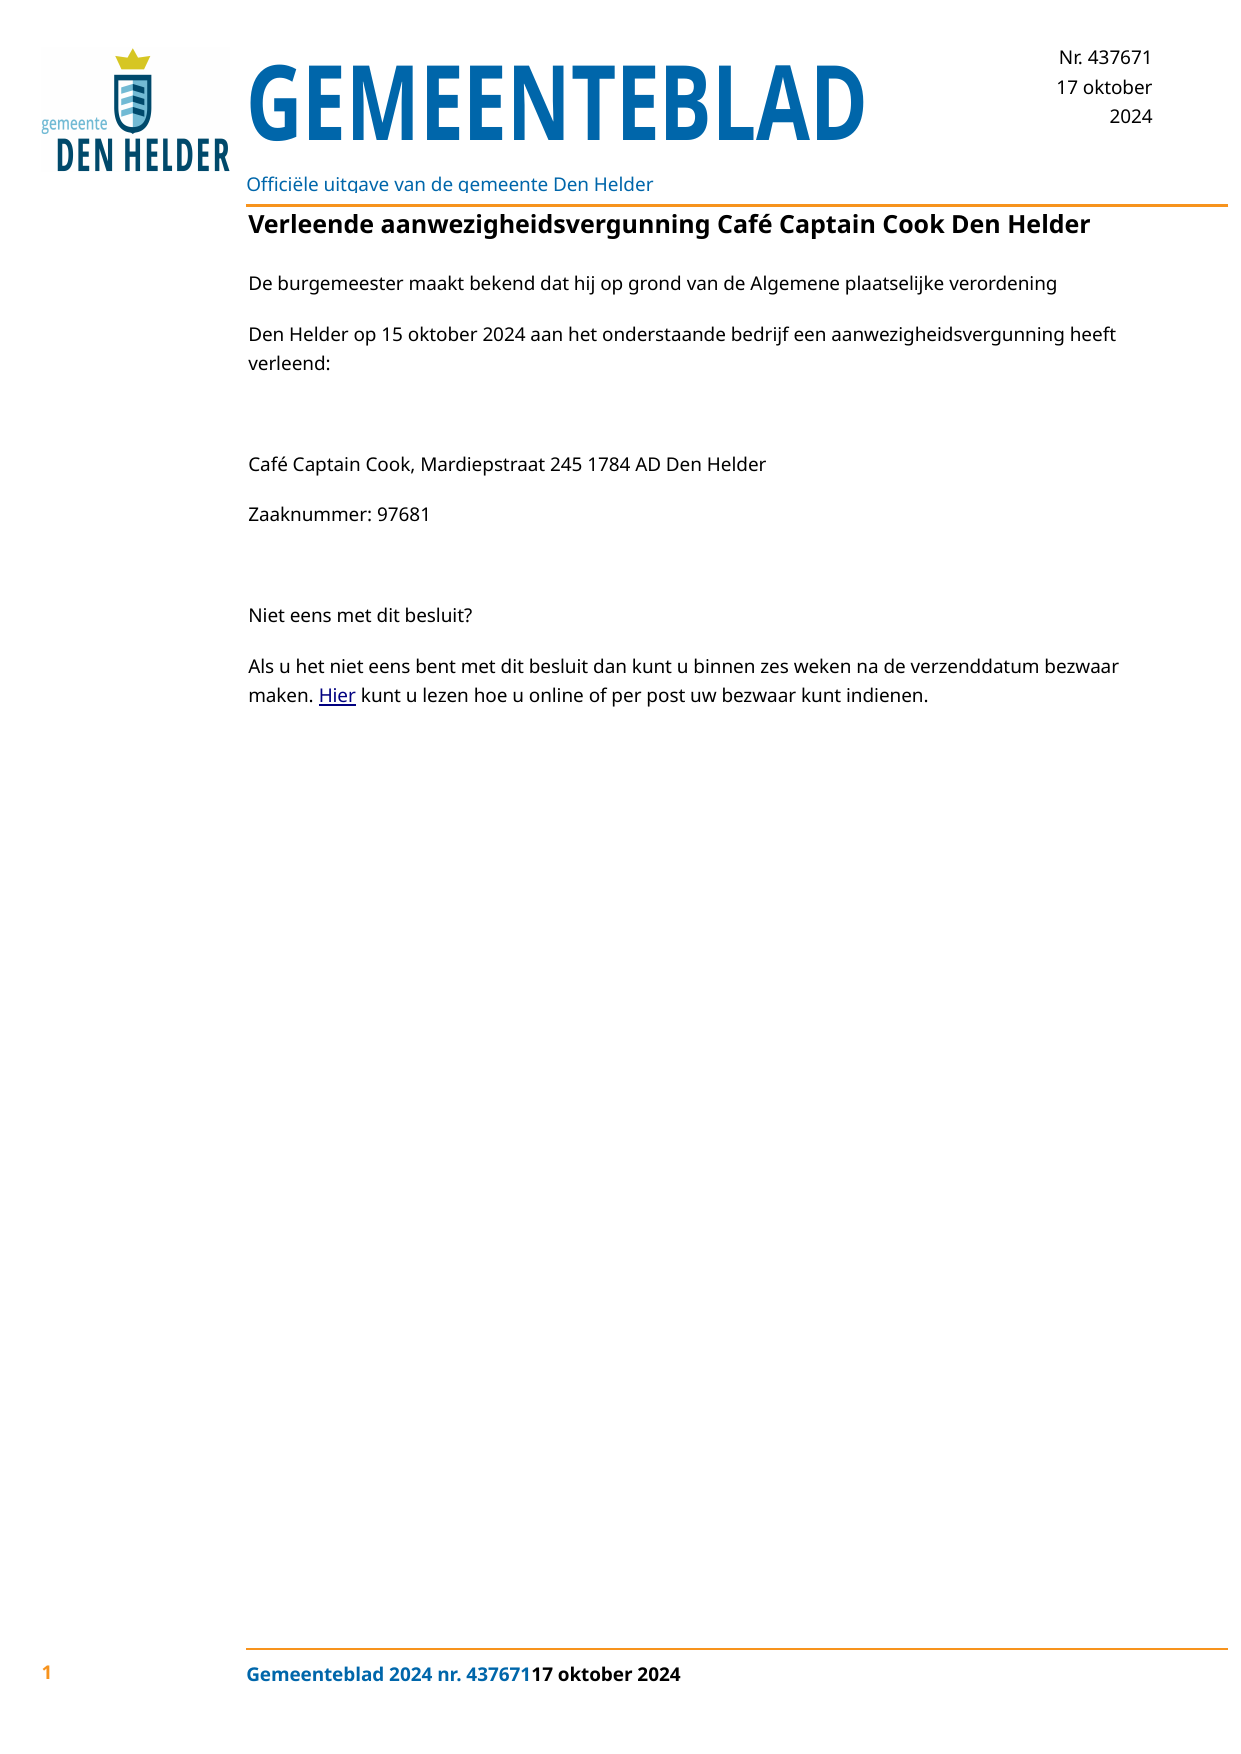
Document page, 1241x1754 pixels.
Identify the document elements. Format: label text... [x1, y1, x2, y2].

picture [100, 154, 106, 172]
text De burgemeester maakt bekend dat hij op grond van de Algemene plaatselijke verordening [248, 270, 1152, 296]
picture [182, 144, 187, 165]
text Verleende aanwezigheidsvergunning Café Captain Cook Den Helder [248, 207, 1152, 241]
text Niet eens met dit besluit? [248, 602, 1152, 628]
text Als u het niet eens bent met dit besluit dan kunt u binnen zes weken na de verzenddatum bezwaar maken. Hier kunt u lezen hoe u online of per post uw bezwaar kunt indienen. [248, 653, 1152, 708]
text Zaaknummer: 97681 [248, 502, 1152, 527]
text Café Captain Cook, Mardiepstraat 245 1784 AD Den Helder [248, 451, 1152, 477]
picture [63, 144, 68, 165]
text Den Helder op 15 oktober 2024 aan het onderstaande bedrijf een aanwezigheidsvergunning heeft verleend: [248, 321, 1152, 376]
picture [220, 160, 224, 172]
picture [130, 157, 135, 172]
picture [41, 47, 231, 172]
